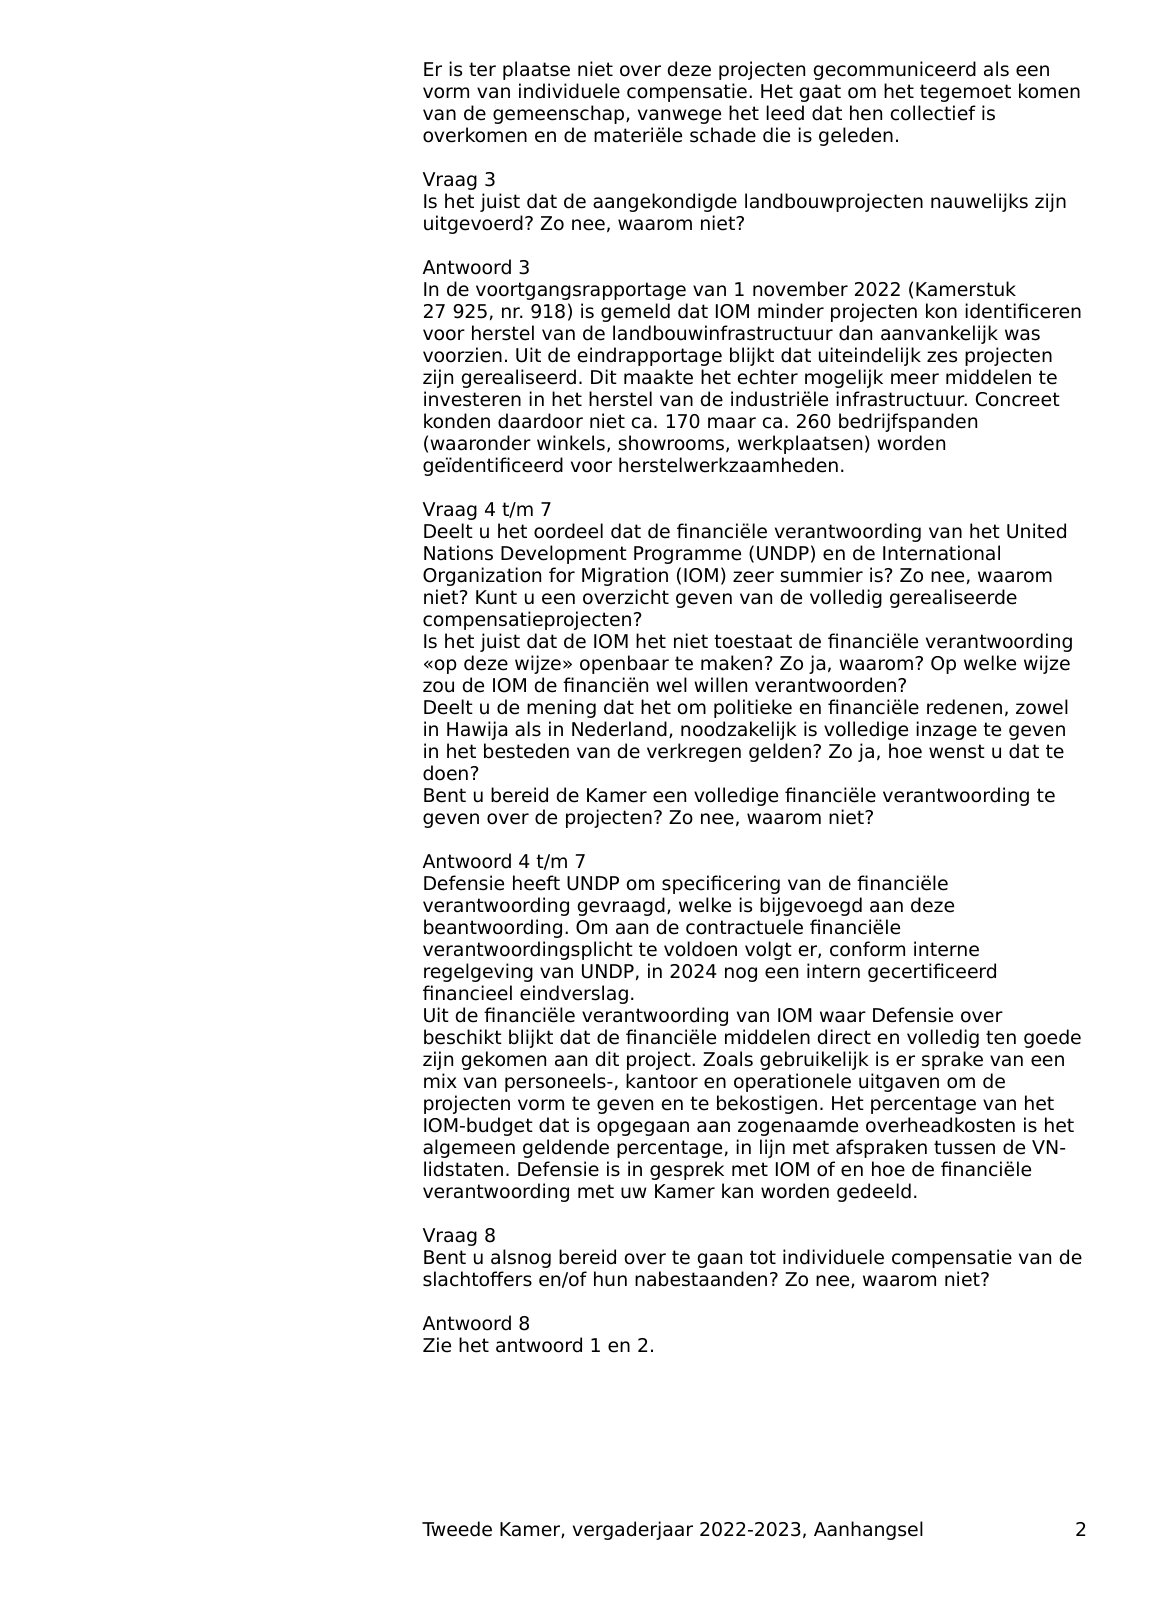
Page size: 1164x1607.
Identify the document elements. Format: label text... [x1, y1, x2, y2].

text Antwoord 4 t/m 7 [422, 851, 1087, 873]
text Bent u alsnog bereid over te gaan tot individuele compensatie van de slachtoffers en/of hun nabestaanden? Zo nee, waarom niet? [422, 1247, 1087, 1291]
text Vraag 3 [422, 169, 1087, 191]
text Defensie heeft UNDP om specificering van de financiële verantwoording gevraagd, welke is bijgevoegd aan deze beantwoording. Om aan de contractuele financiële verantwoordingsplicht te voldoen volgt er, conform interne regelgeving van UNDP, in 2024 nog een intern gecertificeerd financieel eindverslag. [422, 873, 1087, 1005]
text Vraag 8 [422, 1225, 1087, 1247]
text Is het juist dat de aangekondigde landbouwprojecten nauwelijks zijn uitgevoerd? Zo nee, waarom niet? [422, 191, 1087, 235]
text Uit de financiële verantwoording van IOM waar Defensie over beschikt blijkt dat de financiële middelen direct en volledig ten goede zijn gekomen aan dit project. Zoals gebruikelijk is er sprake van een mix van personeels-, kantoor en operationele uitgaven om de projecten vorm te geven en te bekostigen. Het percentage van het IOM-budget dat is opgegaan aan zogenaamde overheadkosten is het algemeen geldende percentage, in lijn met afspraken tussen de VN-lidstaten. Defensie is in gesprek met IOM of en hoe de financiële verantwoording met uw Kamer kan worden gedeeld. [422, 1005, 1087, 1203]
text Deelt u de mening dat het om politieke en financiële redenen, zowel in Hawija als in Nederland, noodzakelijk is volledige inzage te geven in het besteden van de verkregen gelden? Zo ja, hoe wenst u dat te doen? [422, 697, 1087, 785]
text Vraag 4 t/m 7 [422, 499, 1087, 521]
text In de voortgangsrapportage van 1 november 2022 (Kamerstuk 27 925, nr. 918) is gemeld dat IOM minder projecten kon identificeren voor herstel van de landbouwinfrastructuur dan aanvankelijk was voorzien. Uit de eindrapportage blijkt dat uiteindelijk zes projecten zijn gerealiseerd. Dit maakte het echter mogelijk meer middelen te investeren in het herstel van de industriële infrastructuur. Concreet konden daardoor niet ca. 170 maar ca. 260 bedrijfspanden (waaronder winkels, showrooms, werkplaatsen) worden geïdentificeerd voor herstelwerkzaamheden. [422, 279, 1087, 477]
text Antwoord 8 [422, 1313, 1087, 1335]
text Is het juist dat de IOM het niet toestaat de financiële verantwoording «op deze wijze» openbaar te maken? Zo ja, waarom? Op welke wijze zou de IOM de financiën wel willen verantwoorden? [422, 631, 1087, 697]
text Zie het antwoord 1 en 2. [422, 1335, 1087, 1357]
text Antwoord 3 [422, 257, 1087, 279]
text Er is ter plaatse niet over deze projecten gecommuniceerd als een vorm van individuele compensatie. Het gaat om het tegemoet komen van de gemeenschap, vanwege het leed dat hen collectief is overkomen en de materiële schade die is geleden. [422, 59, 1087, 147]
text Bent u bereid de Kamer een volledige financiële verantwoording te geven over de projecten? Zo nee, waarom niet? [422, 785, 1087, 829]
text Deelt u het oordeel dat de financiële verantwoording van het United Nations Development Programme (UNDP) en de International Organization for Migration (IOM) zeer summier is? Zo nee, waarom niet? Kunt u een overzicht geven van de volledig gerealiseerde compensatieprojecten? [422, 521, 1087, 631]
